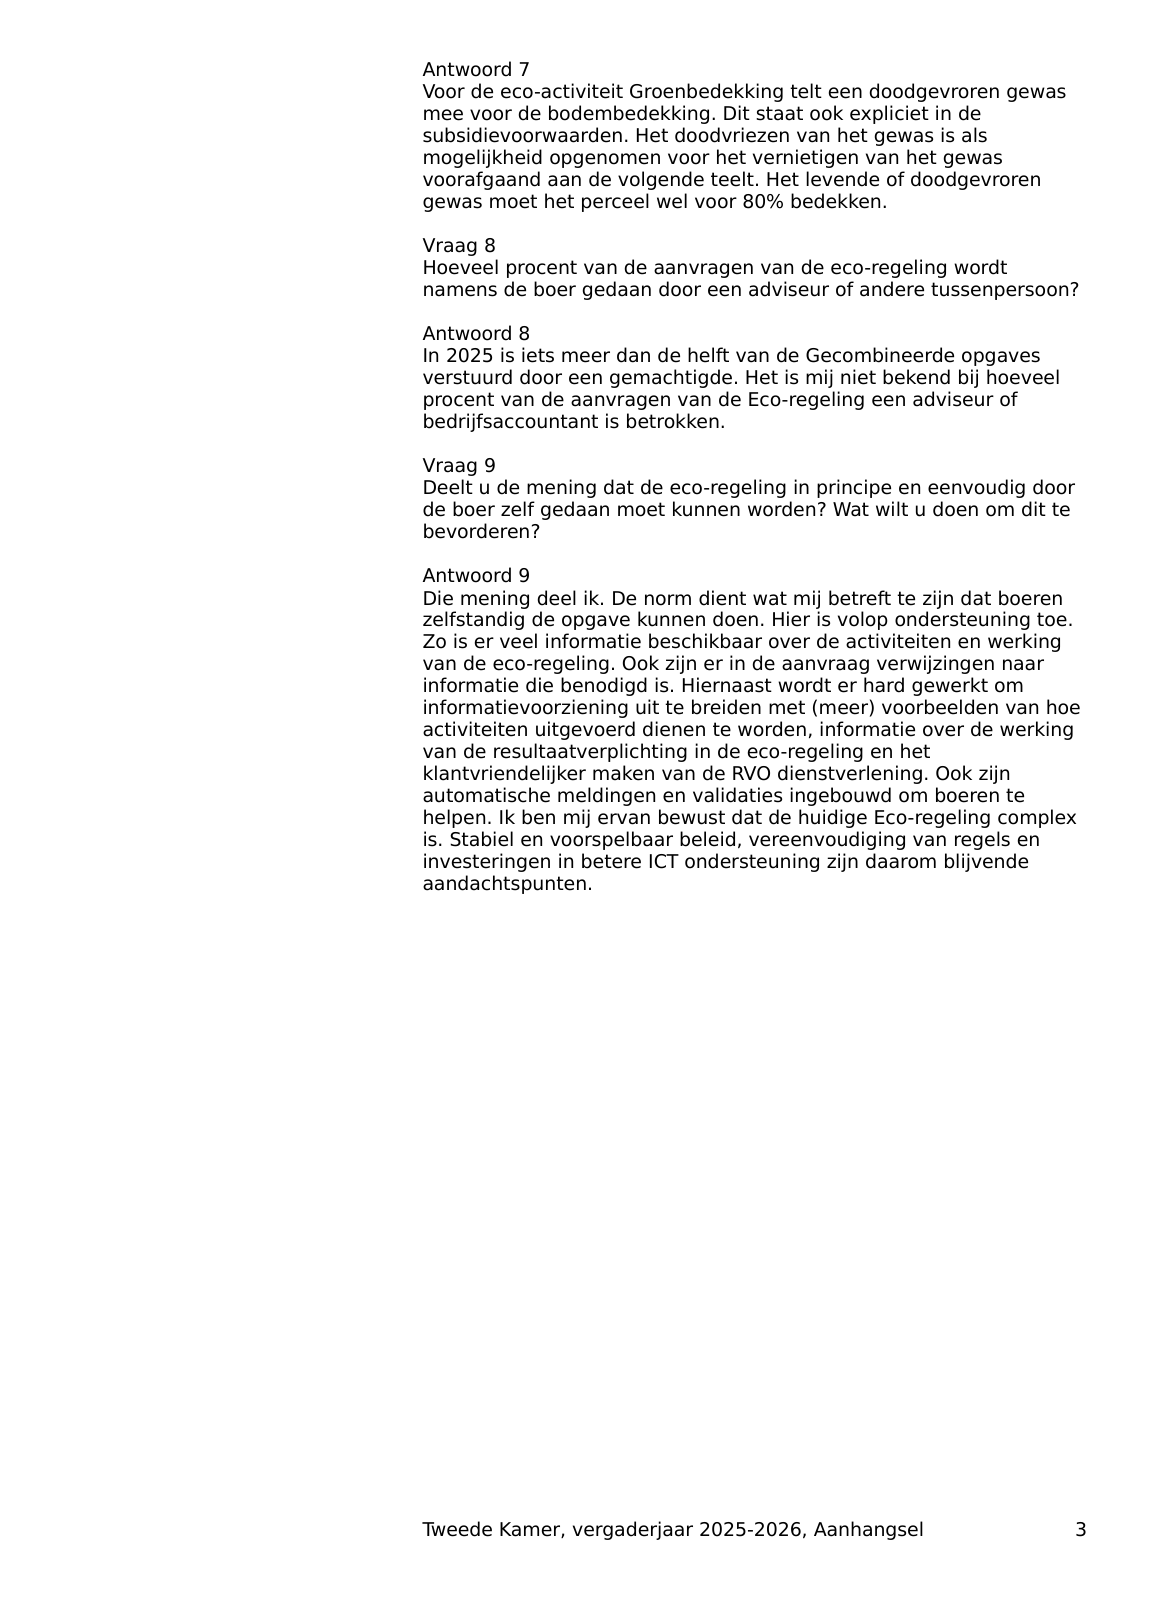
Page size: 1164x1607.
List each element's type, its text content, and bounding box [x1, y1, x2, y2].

text Hoeveel procent van de aanvragen van de eco-regeling wordt namens de boer gedaan door een adviseur of andere tussenpersoon? [422, 257, 1087, 301]
text In 2025 is iets meer dan de helft van de Gecombineerde opgaves verstuurd door een gemachtigde. Het is mij niet bekend bij hoeveel procent van de aanvragen van de Eco-regeling een adviseur of bedrijfsaccountant is betrokken. [422, 345, 1087, 433]
text Vraag 9 [422, 455, 1087, 477]
text Voor de eco-activiteit Groenbedekking telt een doodgevroren gewas mee voor de bodembedekking. Dit staat ook expliciet in de subsidievoorwaarden. Het doodvriezen van het gewas is als mogelijkheid opgenomen voor het vernietigen van het gewas voorafgaand aan de volgende teelt. Het levende of doodgevroren gewas moet het perceel wel voor 80% bedekken. [422, 81, 1087, 213]
text Antwoord 9 [422, 565, 1087, 587]
text Antwoord 8 [422, 323, 1087, 345]
text Antwoord 7 [422, 59, 1087, 81]
text Die mening deel ik. De norm dient wat mij betreft te zijn dat boeren zelfstandig de opgave kunnen doen. Hier is volop ondersteuning toe. Zo is er veel informatie beschikbaar over de activiteiten en werking van de eco-regeling. Ook zijn er in de aanvraag verwijzingen naar informatie die benodigd is. Hiernaast wordt er hard gewerkt om informatievoorziening uit te breiden met (meer) voorbeelden van hoe activiteiten uitgevoerd dienen te worden, informatie over de werking van de resultaatverplichting in de eco-regeling en het klantvriendelijker maken van de RVO dienstverlening. Ook zijn automatische meldingen en validaties ingebouwd om boeren te helpen. Ik ben mij ervan bewust dat de huidige Eco-regeling complex is. Stabiel en voorspelbaar beleid, vereenvoudiging van regels en investeringen in betere ICT ondersteuning zijn daarom blijvende aandachtspunten. [422, 587, 1087, 895]
text Vraag 8 [422, 235, 1087, 257]
text Deelt u de mening dat de eco-regeling in principe en eenvoudig door de boer zelf gedaan moet kunnen worden? Wat wilt u doen om dit te bevorderen? [422, 477, 1087, 543]
